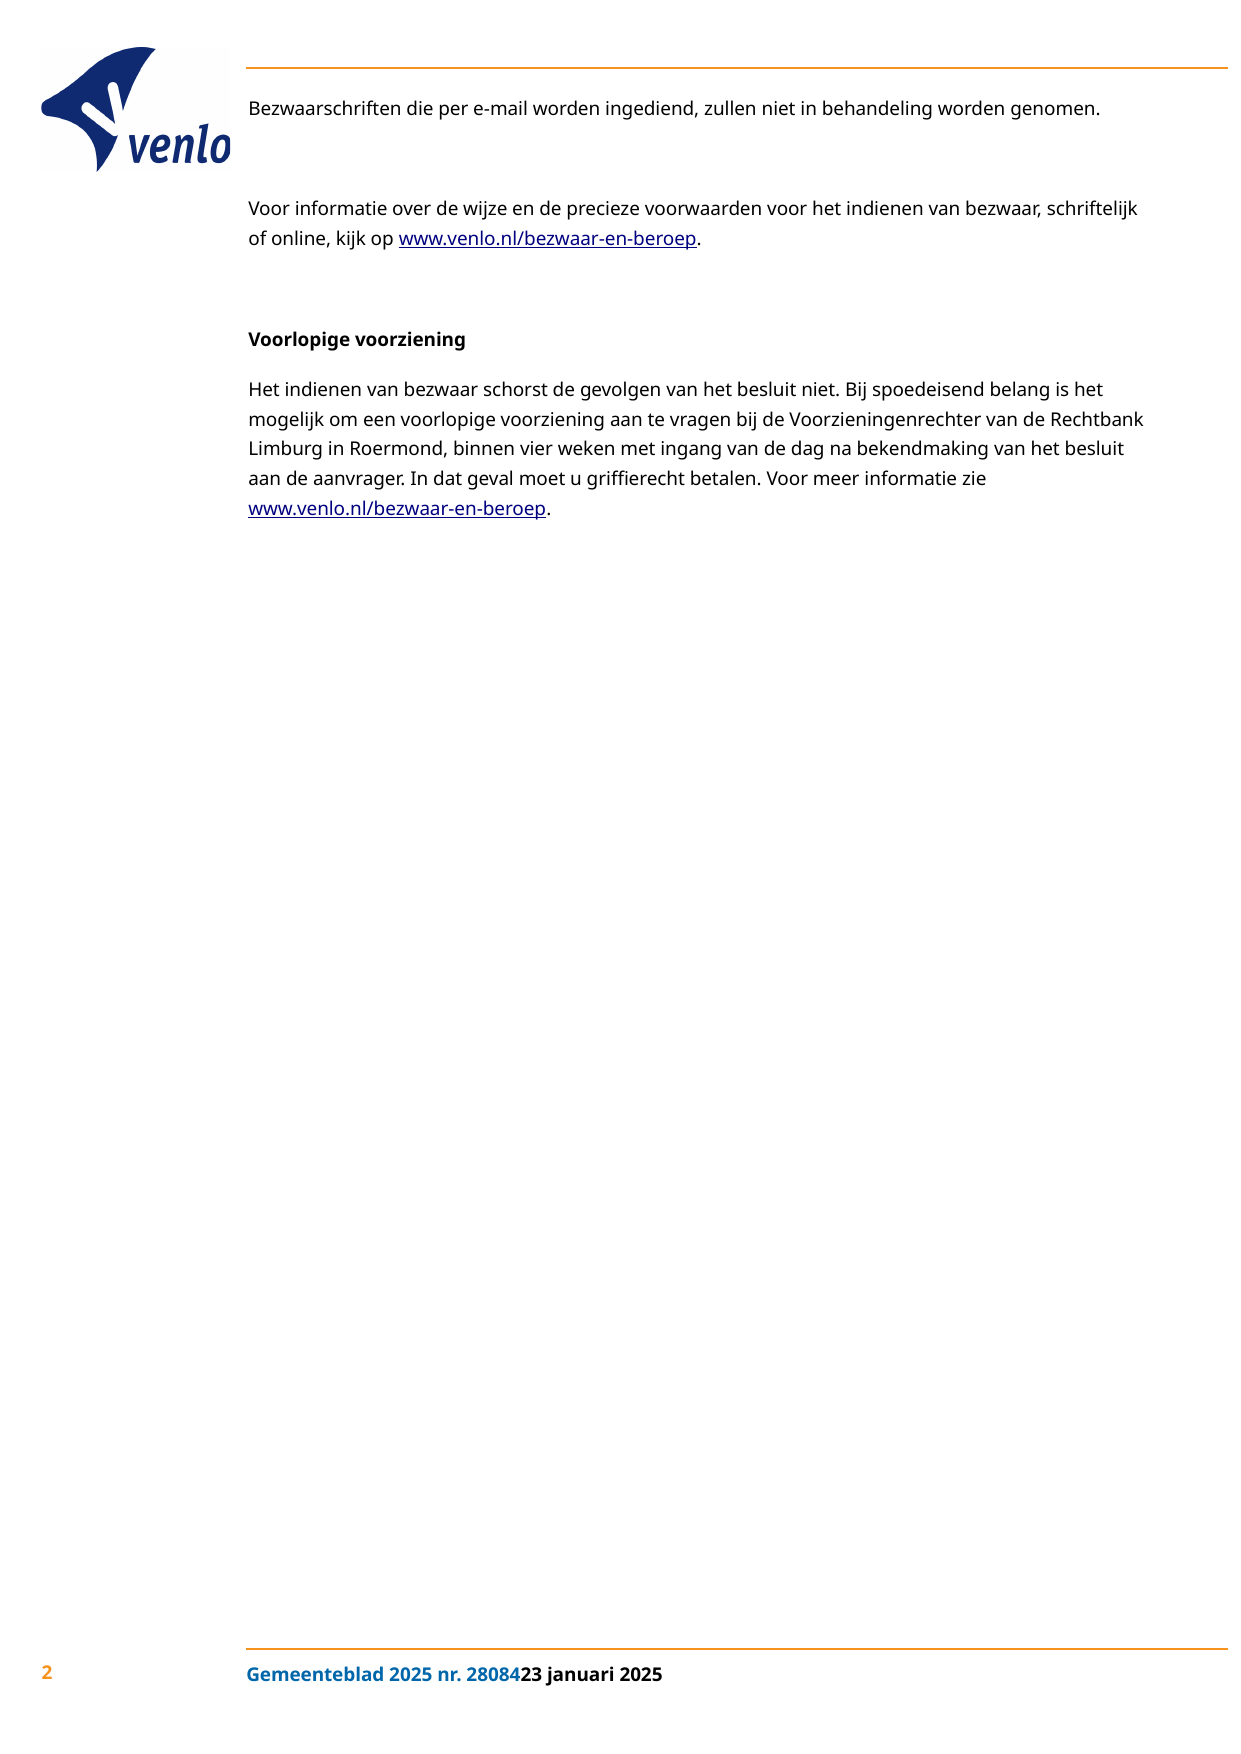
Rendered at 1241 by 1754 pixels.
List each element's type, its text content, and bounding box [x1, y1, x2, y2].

picture [41, 47, 231, 172]
text Voor informatie over de wijze en de precieze voorwaarden voor het indienen van bezwaar, schriftelijk of online, kijk op www.venlo.nl/bezwaar-en-beroep. [248, 196, 1152, 251]
text Bezwaarschriften die per e-mail worden ingediend, zullen niet in behandeling worden genomen. [248, 95, 1152, 121]
text Het indienen van bezwaar schorst de gevolgen van het besluit niet. Bij spoedeisend belang is het mogelijk om een voorlopige voorziening aan te vragen bij de Voorzieningenrechter van de Rechtbank Limburg in Roermond, binnen vier weken met ingang van de dag na bekendmaking van het besluit aan de aanvrager. In dat geval moet u griffierecht betalen. Voor meer informatie zie www.venlo.nl/bezwaar-en-beroep. [248, 376, 1152, 521]
text Voorlopige voorziening [248, 326, 1152, 352]
